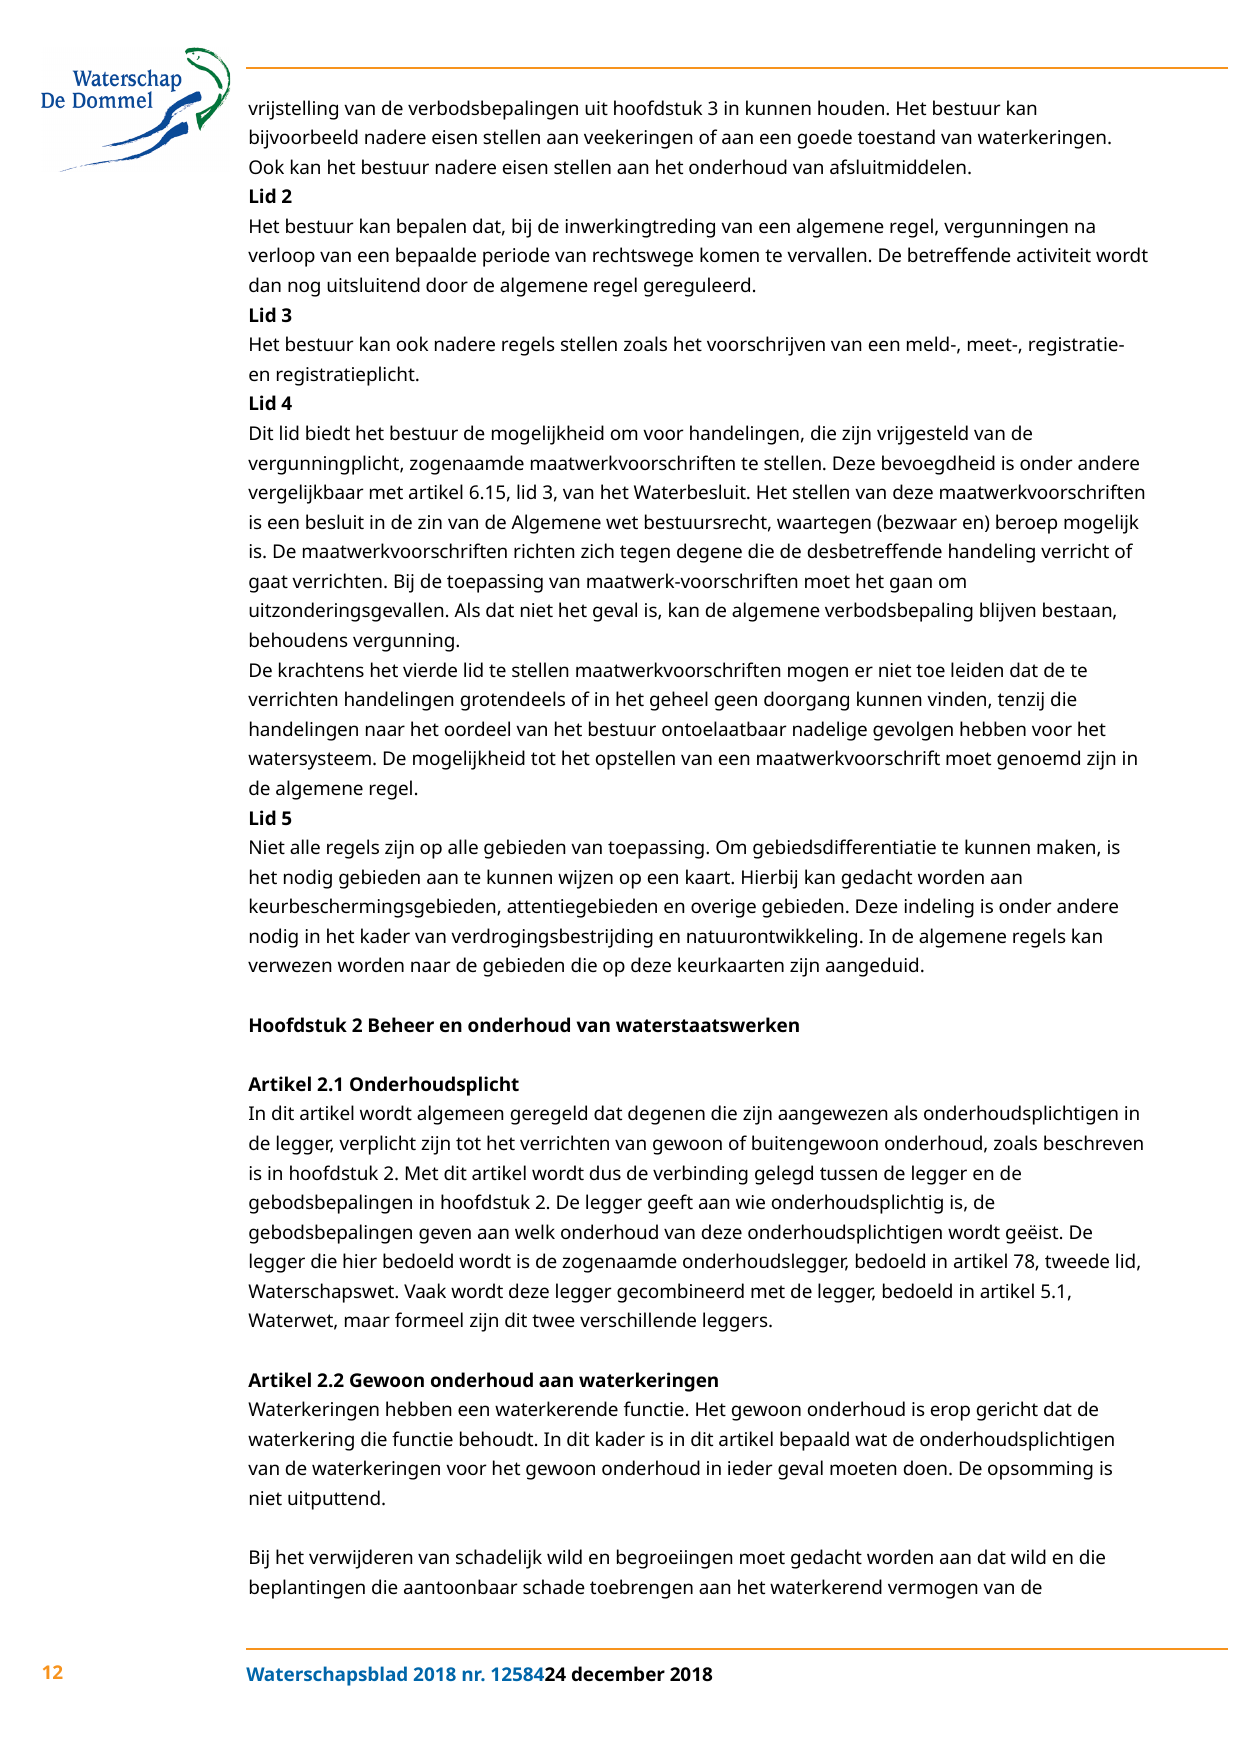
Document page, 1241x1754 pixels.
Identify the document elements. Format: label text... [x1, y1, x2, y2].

text Lid 2 [248, 183, 1152, 209]
text Hoofdstuk 2 Beheer en onderhoud van waterstaatswerken [248, 1012, 1152, 1038]
text Artikel 2.2 Gewoon onderhoud aan waterkeringen [248, 1367, 1152, 1393]
text Artikel 2.1 Onderhoudsplicht [248, 1071, 1152, 1097]
text Niet alle regels zijn op alle gebieden van toepassing. Om gebiedsdifferentiatie te kunnen maken, is het nodig gebieden aan te kunnen wijzen op een kaart. Hierbij kan gedacht worden aan keurbeschermingsgebieden, attentiegebieden en overige gebieden. Deze indeling is onder andere nodig in het kader van verdrogingsbestrijding en natuurontwikkeling. In de algemene regels kan verwezen worden naar de gebieden die op deze keurkaarten zijn aangeduid. [248, 834, 1152, 978]
text Waterkeringen hebben een waterkerende functie. Het gewoon onderhoud is erop gericht dat de waterkering die functie behoudt. In dit kader is in dit artikel bepaald wat de onderhoudsplichtigen van de waterkeringen voor het gewoon onderhoud in ieder geval moeten doen. De opsomming is niet uitputtend. [248, 1396, 1152, 1511]
picture [41, 47, 231, 172]
text Lid 5 [248, 805, 1152, 831]
text vrijstelling van de verbodsbepalingen uit hoofdstuk 3 in kunnen houden. Het bestuur kan bijvoorbeeld nadere eisen stellen aan veekeringen of aan een goede toestand van waterkeringen. Ook kan het bestuur nadere eisen stellen aan het onderhoud van afsluitmiddelen. [248, 95, 1152, 180]
text In dit artikel wordt algemeen geregeld dat degenen die zijn aangewezen als onderhoudsplichtigen in de legger, verplicht zijn tot het verrichten van gewoon of buitengewoon onderhoud, zoals beschreven is in hoofdstuk 2. Met dit artikel wordt dus de verbinding gelegd tussen de legger en de gebodsbepalingen in hoofdstuk 2. De legger geeft aan wie onderhoudsplichtig is, de gebodsbepalingen geven aan welk onderhoud van deze onderhoudsplichtigen wordt geëist. De legger die hier bedoeld wordt is de zogenaamde onderhoudslegger, bedoeld in artikel 78, tweede lid, Waterschapswet. Vaak wordt deze legger gecombineerd met de legger, bedoeld in artikel 5.1, Waterwet, maar formeel zijn dit twee verschillende leggers. [248, 1101, 1152, 1333]
text Dit lid biedt het bestuur de mogelijkheid om voor handelingen, die zijn vrijgesteld van de vergunningplicht, zogenaamde maatwerkvoorschriften te stellen. Deze bevoegdheid is onder andere vergelijkbaar met artikel 6.15, lid 3, van het Waterbesluit. Het stellen van deze maatwerkvoorschriften is een besluit in de zin van de Algemene wet bestuursrecht, waartegen (bezwaar en) beroep mogelijk is. De maatwerkvoorschriften richten zich tegen degene die de desbetreffende handeling verricht of gaat verrichten. Bij de toepassing van maatwerk-voorschriften moet het gaan om uitzonderingsgevallen. Als dat niet het geval is, kan de algemene verbodsbepaling blijven bestaan, behoudens vergunning. [248, 420, 1152, 653]
text Het bestuur kan bepalen dat, bij de inwerkingtreding van een algemene regel, vergunningen na verloop van een bepaalde periode van rechtswege komen te vervallen. De betreffende activiteit wordt dan nog uitsluitend door de algemene regel gereguleerd. [248, 213, 1152, 298]
text Lid 4 [248, 391, 1152, 416]
text De krachtens het vierde lid te stellen maatwerkvoorschriften mogen er niet toe leiden dat de te verrichten handelingen grotendeels of in het geheel geen doorgang kunnen vinden, tenzij die handelingen naar het oordeel van het bestuur ontoelaatbaar nadelige gevolgen hebben voor het watersysteem. De mogelijkheid tot het opstellen van een maatwerkvoorschrift moet genoemd zijn in de algemene regel. [248, 657, 1152, 801]
text Lid 3 [248, 302, 1152, 328]
text Bij het verwijderen van schadelijk wild en begroeiingen moet gedacht worden aan dat wild en die beplantingen die aantoonbaar schade toebrengen aan het waterkerend vermogen van de [248, 1544, 1152, 1600]
text Het bestuur kan ook nadere regels stellen zoals het voorschrijven van een meld-, meet-, registratie- en registratieplicht. [248, 331, 1152, 387]
